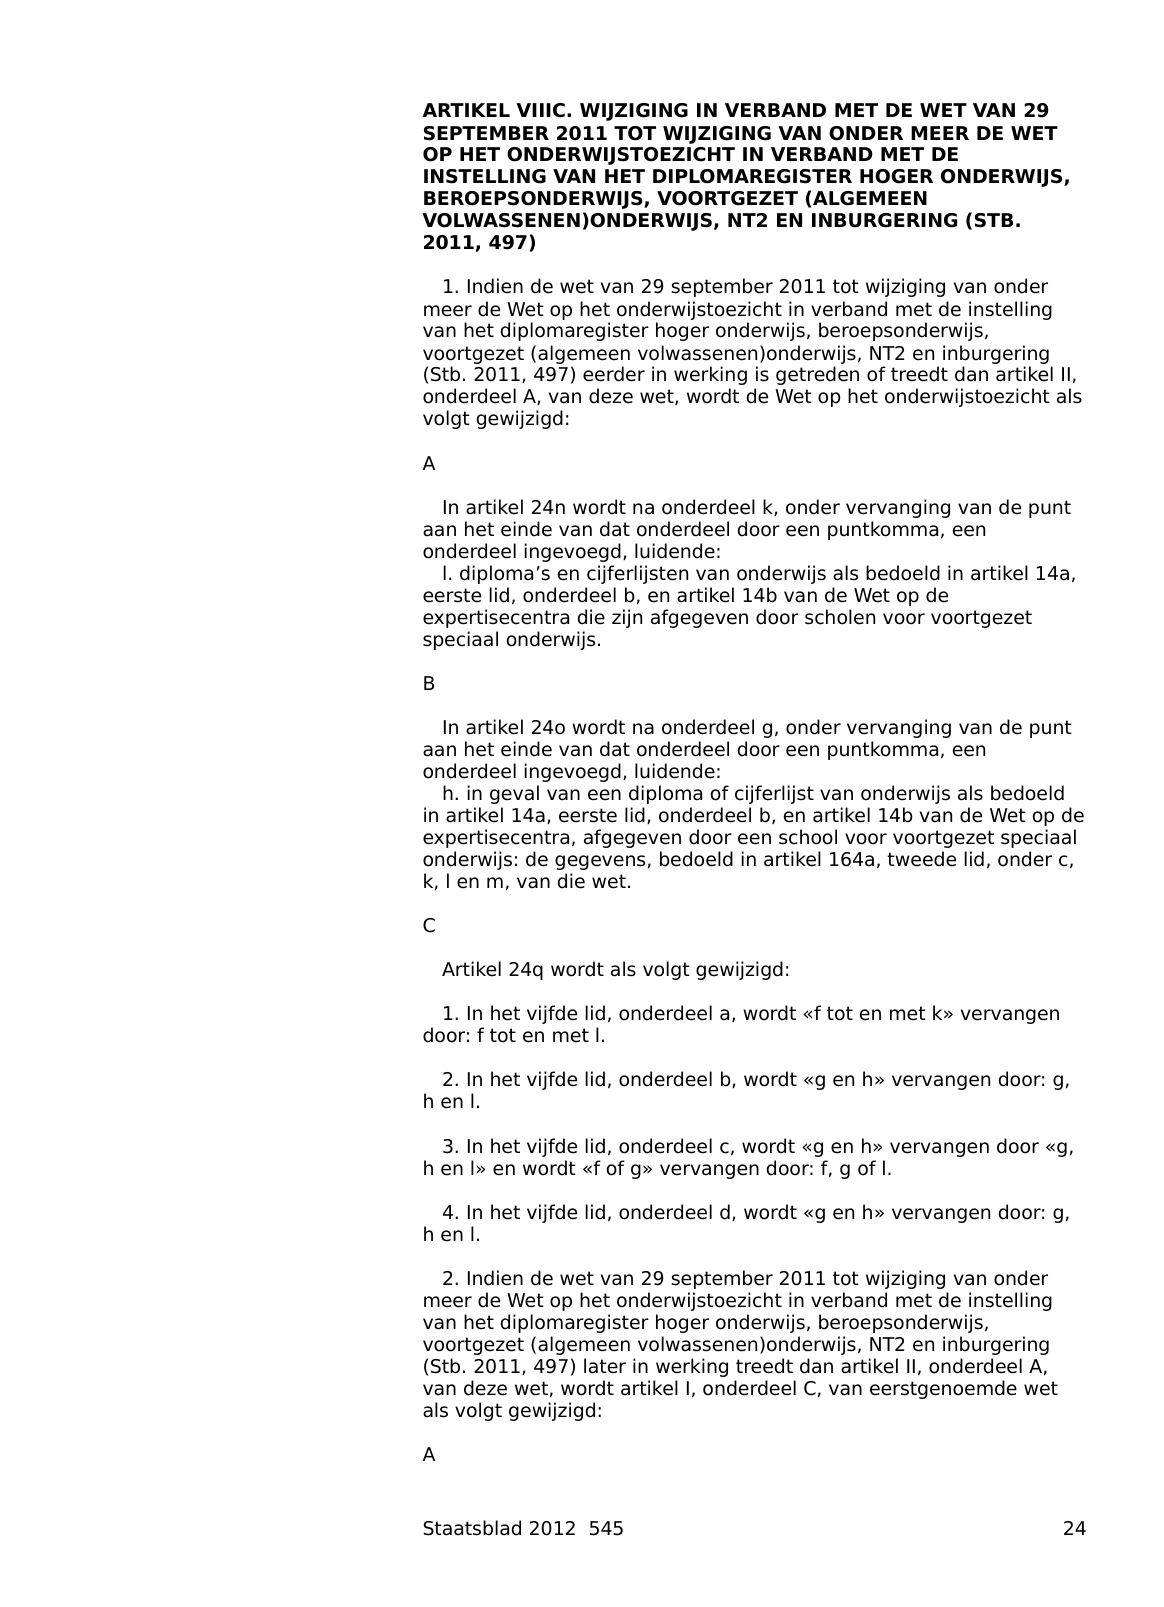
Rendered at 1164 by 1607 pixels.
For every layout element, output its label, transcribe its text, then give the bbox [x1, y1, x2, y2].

text 3. In het vijfde lid, onderdeel c, wordt «g en h» vervangen door «g, h en l» en wordt «f of g» vervangen door: f, g of l. [422, 1136, 1087, 1179]
text A [422, 1444, 1087, 1466]
subtitle ARTIKEL VIIIC. WIJZIGING IN VERBAND MET DE WET VAN 29 SEPTEMBER 2011 TOT WIJZIGING VAN ONDER MEER DE WET OP HET ONDERWIJSTOEZICHT IN VERBAND MET DE INSTELLING VAN HET DIPLOMAREGISTER HOGER ONDERWIJS, BEROEPSONDERWIJS, VOORTGEZET (ALGEMEEN VOLWASSENEN)ONDERWIJS, NT2 EN INBURGERING (STB. 2011, 497) [422, 100, 1087, 254]
text Artikel 24q wordt als volgt gewijzigd: [422, 959, 1087, 981]
text C [422, 915, 1087, 937]
text l. diploma’s en cijferlijsten van onderwijs als bedoeld in artikel 14a, eerste lid, onderdeel b, en artikel 14b van de Wet op de expertisecentra die zijn afgegeven door scholen voor voortgezet speciaal onderwijs. [422, 563, 1087, 651]
text B [422, 673, 1087, 695]
text In artikel 24o wordt na onderdeel g, onder vervanging van de punt aan het einde van dat onderdeel door een puntkomma, een onderdeel ingevoegd, luidende: [422, 717, 1087, 783]
text 1. Indien de wet van 29 september 2011 tot wijziging van onder meer de Wet op het onderwijstoezicht in verband met de instelling van het diplomaregister hoger onderwijs, beroepsonderwijs, voortgezet (algemeen volwassenen)onderwijs, NT2 en inburgering (Stb. 2011, 497) eerder in werking is getreden of treedt dan artikel II, onderdeel A, van deze wet, wordt de Wet op het onderwijstoezicht als volgt gewijzigd: [422, 276, 1087, 430]
text 2. In het vijfde lid, onderdeel b, wordt «g en h» vervangen door: g, h en l. [422, 1069, 1087, 1113]
text In artikel 24n wordt na onderdeel k, onder vervanging van de punt aan het einde van dat onderdeel door een puntkomma, een onderdeel ingevoegd, luidende: [422, 497, 1087, 563]
text 4. In het vijfde lid, onderdeel d, wordt «g en h» vervangen door: g, h en l. [422, 1202, 1087, 1246]
text 1. In het vijfde lid, onderdeel a, wordt «f tot en met k» vervangen door: f tot en met l. [422, 1003, 1087, 1047]
text 2. Indien de wet van 29 september 2011 tot wijziging van onder meer de Wet op het onderwijstoezicht in verband met de instelling van het diplomaregister hoger onderwijs, beroepsonderwijs, voortgezet (algemeen volwassenen)onderwijs, NT2 en inburgering (Stb. 2011, 497) later in werking treedt dan artikel II, onderdeel A, van deze wet, wordt artikel I, onderdeel C, van eerstgenoemde wet als volgt gewijzigd: [422, 1268, 1087, 1422]
text A [422, 452, 1087, 474]
text h. in geval van een diploma of cijferlijst van onderwijs als bedoeld in artikel 14a, eerste lid, onderdeel b, en artikel 14b van de Wet op de expertisecentra, afgegeven door een school voor voortgezet speciaal onderwijs: de gegevens, bedoeld in artikel 164a, tweede lid, onder c, k, l en m, van die wet. [422, 783, 1087, 893]
